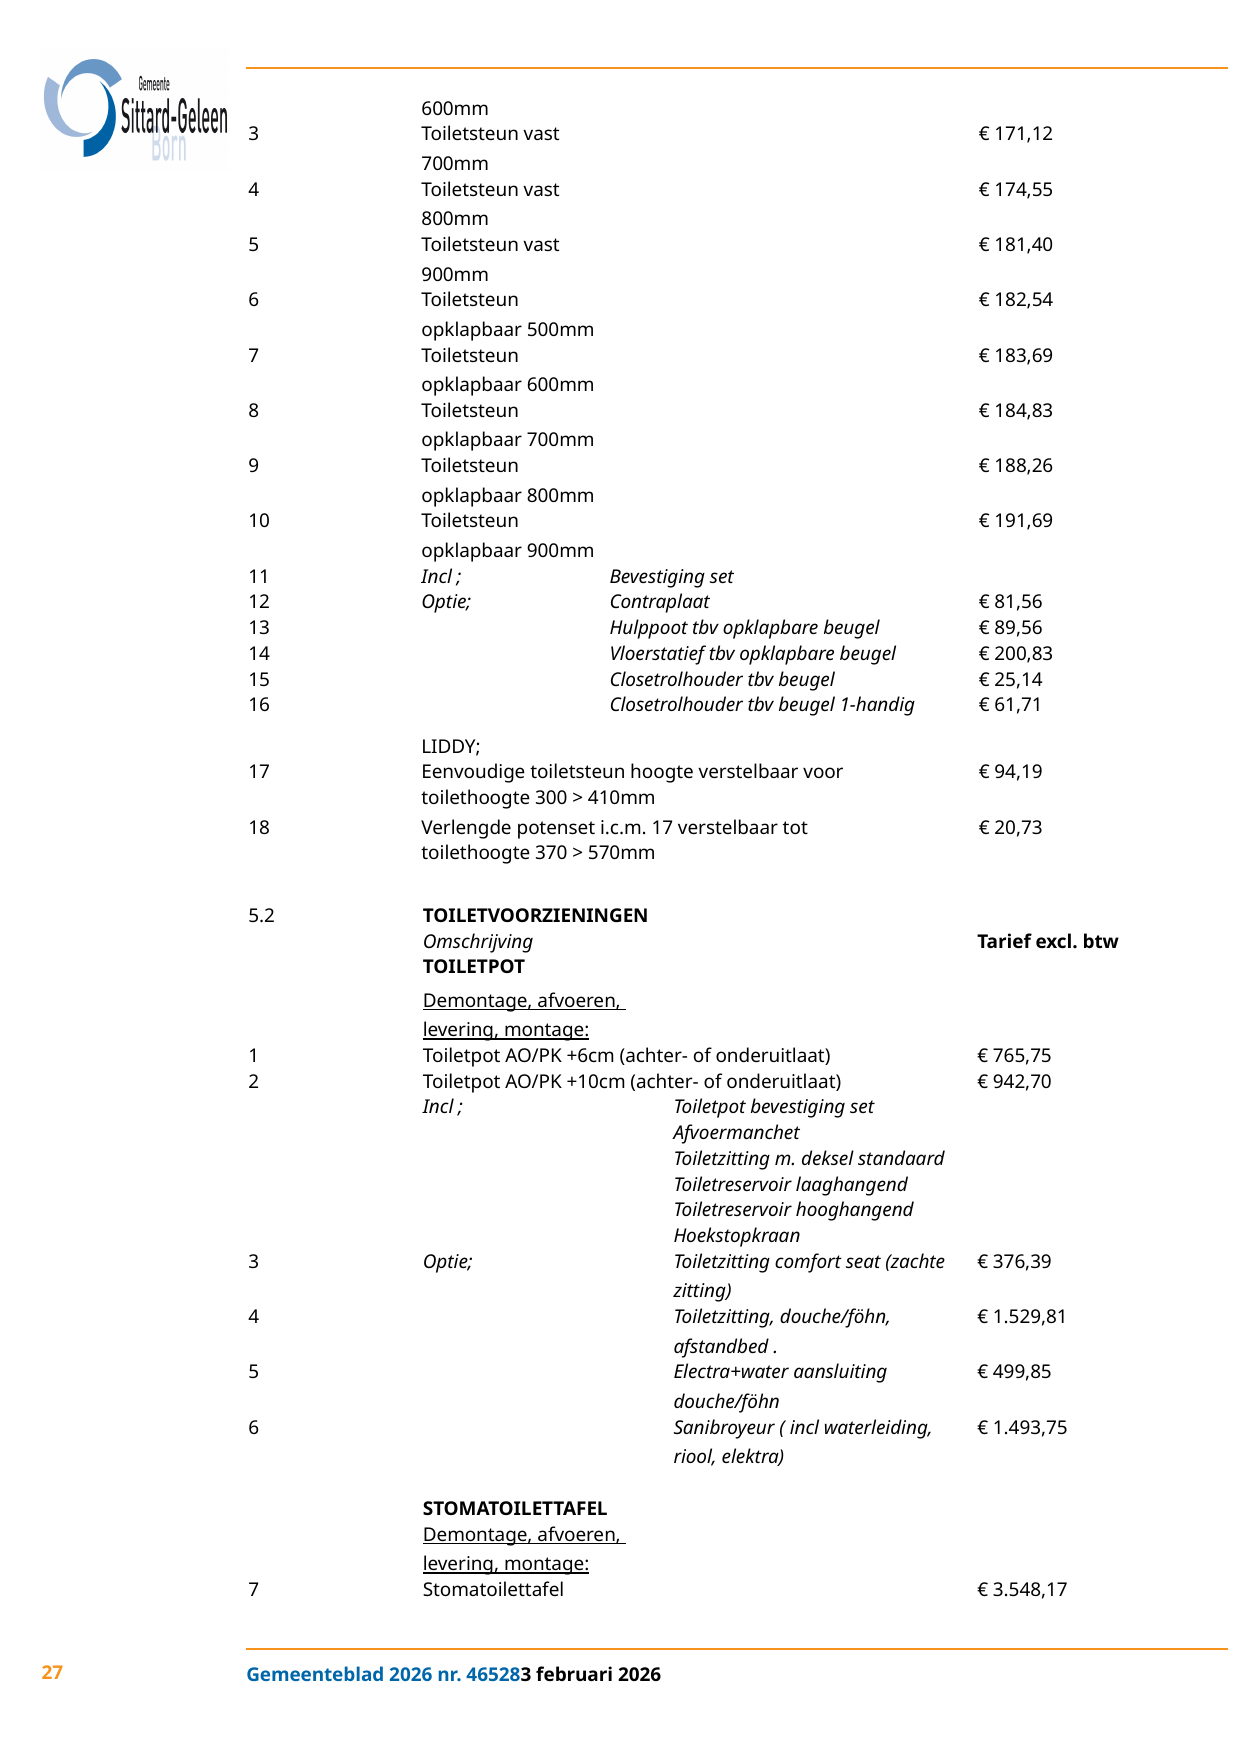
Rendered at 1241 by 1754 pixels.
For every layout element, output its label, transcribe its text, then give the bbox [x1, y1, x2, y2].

table_cell Contraplaat [609, 589, 978, 614]
table_cell 3 [248, 121, 421, 176]
table_cell Toiletsteun opklapbaar 700mm [421, 397, 609, 452]
table_cell [423, 1197, 673, 1222]
table_cell 18 [248, 814, 421, 869]
table_cell [423, 1223, 673, 1248]
table_cell [977, 1120, 1152, 1145]
table_cell [423, 1414, 673, 1469]
table_cell Toiletsteun vast 800mm [421, 176, 609, 231]
table_cell 15 [248, 666, 421, 692]
table_cell [609, 121, 978, 176]
table_cell € 942,70 [977, 1068, 1152, 1094]
table_cell € 89,56 [979, 615, 1152, 640]
table_cell € 181,40 [979, 231, 1152, 286]
table_cell 7 [248, 1576, 423, 1602]
table_cell 6 [248, 286, 421, 342]
table_cell [423, 1304, 673, 1359]
table_cell toilethoogte 370 > 570mm [421, 840, 978, 869]
table_cell € 765,75 [977, 1042, 1152, 1068]
table_cell Demontage, afvoeren, levering, montage: [423, 1521, 673, 1576]
table_cell toilethoogte 300 > 410mm [421, 784, 978, 814]
table_cell € 376,39 [977, 1248, 1152, 1303]
table_cell [423, 1359, 673, 1414]
table_cell 9 [248, 453, 421, 508]
table_cell € 1.529,81 [977, 1304, 1152, 1359]
table_cell 4 [248, 176, 421, 231]
table_cell [977, 1197, 1152, 1222]
table_cell [979, 563, 1152, 589]
table_cell € 200,83 [979, 640, 1152, 666]
table_cell Vloerstatief tbv opklapbare beugel [609, 640, 978, 666]
table_cell € 174,55 [979, 176, 1152, 231]
table_cell Toiletreservoir hooghangend [673, 1197, 977, 1222]
table_cell Toiletpot AO/PK +10cm (achter- of onderuitlaat) [423, 1068, 977, 1094]
table_cell Optie; [423, 1248, 673, 1303]
table_cell 16 [248, 692, 421, 758]
table_cell Toiletzitting m. deksel standaard [673, 1145, 977, 1171]
table_cell [609, 342, 978, 397]
table_cell [977, 954, 1152, 987]
table_cell [248, 1495, 423, 1521]
table_cell [248, 1469, 423, 1495]
table_cell [423, 1145, 673, 1171]
table_cell € 191,69 [979, 508, 1152, 563]
table_cell [248, 987, 423, 1042]
table_cell Verlengde potenset i.c.m. 17 verstelbaar tot [421, 814, 978, 839]
table_cell € 25,14 [979, 666, 1152, 692]
table_cell Toiletzitting, douche/föhn, afstandbed . [673, 1304, 977, 1359]
table_cell [979, 784, 1152, 814]
table_cell € 183,69 [979, 342, 1152, 397]
table_cell Toiletzitting comfort seat (zachte zitting) [673, 1248, 977, 1303]
table_cell 5 [248, 1359, 423, 1414]
table_cell 14 [248, 640, 421, 666]
table_cell [609, 397, 978, 452]
table_cell € 188,26 [979, 453, 1152, 508]
table_cell [609, 231, 978, 286]
table_cell Toiletreservoir laaghangend [673, 1171, 977, 1197]
table_cell [977, 1094, 1152, 1119]
table_cell [609, 176, 978, 231]
table_cell 1 [248, 1042, 423, 1068]
table_cell [248, 1223, 423, 1248]
table_cell [977, 1223, 1152, 1248]
picture [41, 47, 231, 172]
table_cell € 499,85 [977, 1359, 1152, 1414]
table_cell € 61,71 [979, 692, 1152, 733]
table_header 5.2 [248, 902, 423, 987]
table_cell € 94,19 [979, 759, 1152, 784]
table_cell € 20,73 [979, 814, 1152, 839]
table_cell Toiletsteun opklapbaar 900mm [421, 508, 609, 563]
table_cell 4 [248, 1304, 423, 1359]
table_cell Toiletpot bevestiging set [673, 1094, 977, 1119]
table_cell Closetrolhouder tbv beugel 1-handig [609, 692, 978, 733]
table_cell [609, 286, 978, 342]
table_cell Incl ; [423, 1094, 673, 1119]
table_cell Toiletsteun opklapbaar 500mm [421, 286, 609, 342]
table_cell [979, 95, 1152, 121]
table_cell Optie; [421, 589, 609, 733]
table_cell Toiletsteun opklapbaar 600mm [421, 342, 609, 397]
table_cell Stomatoilettafel [423, 1576, 673, 1602]
table_cell [248, 95, 421, 121]
table_cell Closetrolhouder tbv beugel [609, 666, 978, 692]
table_cell [979, 733, 1152, 758]
table_cell Demontage, afvoeren, levering, montage: [423, 987, 673, 1042]
table_cell 10 [248, 508, 421, 563]
table_cell 13 [248, 615, 421, 640]
table_cell [673, 1521, 977, 1576]
table_cell 6 [248, 1414, 423, 1469]
table_cell Tarief excl. btw [977, 928, 1152, 953]
table_cell [977, 987, 1152, 1042]
table_cell [248, 1120, 423, 1145]
table_cell [609, 453, 978, 508]
table_cell [673, 987, 977, 1042]
table_cell 5 [248, 231, 421, 286]
table_cell 7 [248, 342, 421, 397]
table_cell LIDDY; [421, 733, 978, 758]
table_cell Hoekstopkraan [673, 1223, 977, 1248]
table_cell Hulppoot tbv opklapbare beugel [609, 615, 978, 640]
table_cell 3 [248, 1248, 423, 1303]
table_cell TOILETPOT [423, 954, 977, 987]
table_cell 8 [248, 397, 421, 452]
table_cell [673, 1469, 977, 1495]
table_cell € 3.548,17 [977, 1576, 1152, 1602]
table_cell € 1.493,75 [977, 1414, 1152, 1469]
table_cell [673, 1576, 977, 1602]
table_cell Bevestiging set [609, 563, 978, 589]
table_cell [248, 1145, 423, 1171]
table_cell [977, 1469, 1152, 1495]
table_cell [977, 1171, 1152, 1197]
table_cell € 182,54 [979, 286, 1152, 342]
table_cell Eenvoudige toiletsteun hoogte verstelbaar voor [421, 759, 978, 784]
table_cell 600mm [421, 95, 609, 121]
table_cell Incl ; [421, 563, 609, 589]
table_cell Toiletsteun vast 700mm [421, 121, 609, 176]
table_cell Afvoermanchet [673, 1120, 977, 1145]
table_cell Sanibroyeur ( incl waterleiding, riool, elektra) [673, 1414, 977, 1469]
table_cell Toiletsteun opklapbaar 800mm [421, 453, 609, 508]
table_cell € 184,83 [979, 397, 1152, 452]
table_cell Toiletpot AO/PK +6cm (achter- of onderuitlaat) [423, 1042, 977, 1068]
table_cell [977, 1145, 1152, 1171]
table_cell STOMATOILETTAFEL [423, 1495, 673, 1521]
table_cell 2 [248, 1068, 423, 1094]
table_cell 11 [248, 563, 421, 589]
table_cell [673, 1495, 977, 1521]
table_cell [248, 1197, 423, 1222]
table_cell 17 [248, 759, 421, 814]
table_header [977, 902, 1152, 928]
table_cell [977, 1521, 1152, 1576]
table_cell [977, 1495, 1152, 1521]
table_cell [248, 1171, 423, 1197]
table_cell Toiletsteun vast 900mm [421, 231, 609, 286]
table_cell Omschrijving [423, 928, 977, 953]
table_cell [423, 1120, 673, 1145]
table_cell [609, 95, 978, 121]
table_cell [423, 1469, 673, 1495]
table_cell [423, 1171, 673, 1197]
table_header TOILETVOORZIENINGEN [423, 902, 977, 928]
table_cell Electra+water aansluiting douche/föhn [673, 1359, 977, 1414]
table_cell 12 [248, 589, 421, 614]
table_cell € 81,56 [979, 589, 1152, 614]
table_cell [248, 1521, 423, 1576]
table_cell [248, 1094, 423, 1119]
table_cell € 171,12 [979, 121, 1152, 176]
table_cell [979, 840, 1152, 869]
table_cell [609, 508, 978, 563]
